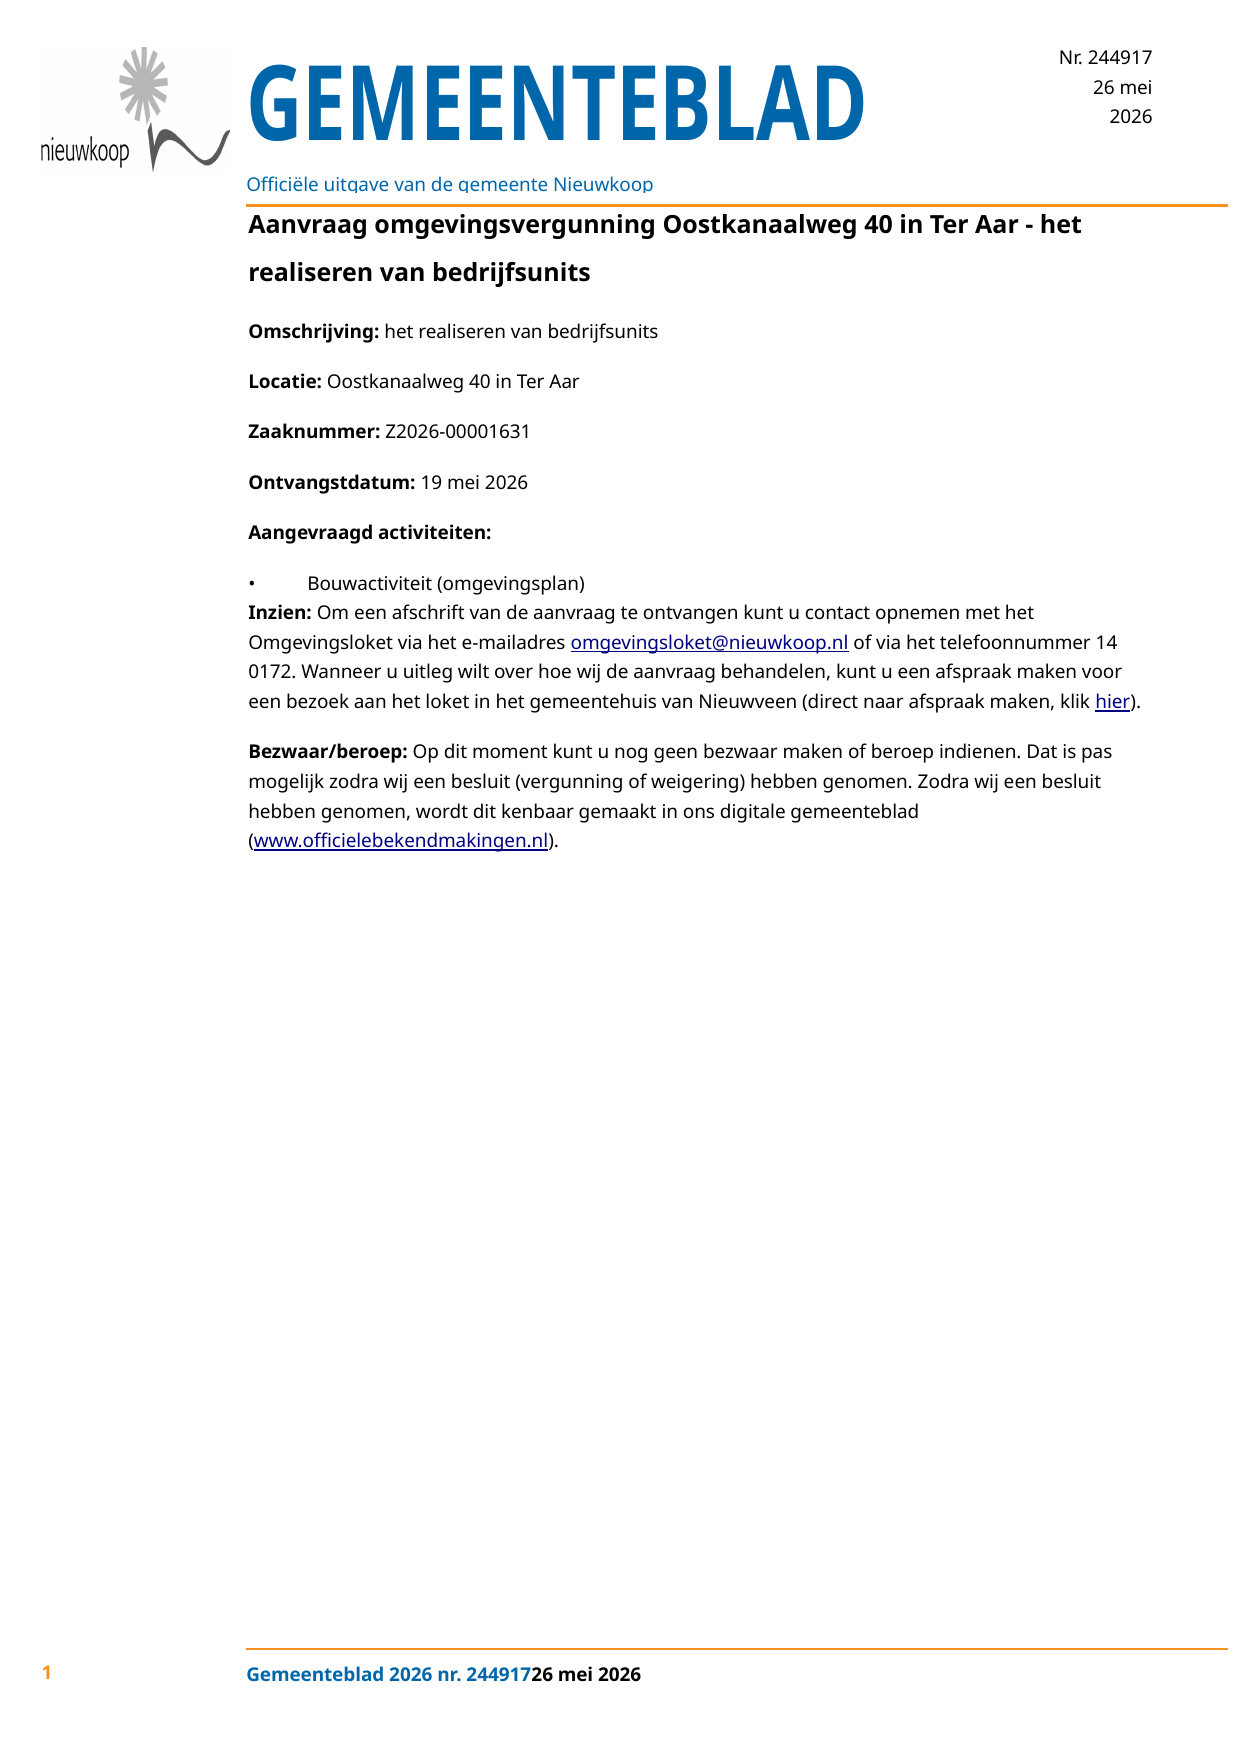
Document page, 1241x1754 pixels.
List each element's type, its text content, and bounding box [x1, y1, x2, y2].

list Bouwactiviteit (omgevingsplan) [248, 570, 1152, 596]
text Bezwaar/beroep: Op dit moment kunt u nog geen bezwaar maken of beroep indienen. Dat is pas mogelijk zodra wij een besluit (vergunning of weigering) hebben genomen. Zodra wij een besluit hebben genomen, wordt dit kenbaar gemaakt in ons digitale gemeenteblad (www.officielebekendmakingen.nl). [248, 739, 1152, 853]
text Aanvraag omgevingsvergunning Oostkanaalweg 40 in Ter Aar - het realiseren van bedrijfsunits [248, 207, 1152, 288]
text Omschrijving: het realiseren van bedrijfsunits [248, 318, 1152, 344]
text Locatie: Oostkanaalweg 40 in Ter Aar [248, 368, 1152, 394]
text Ontvangstdatum: 19 mei 2026 [248, 469, 1152, 495]
text Inzien: Om een afschrift van de aanvraag te ontvangen kunt u contact opnemen met het Omgevingsloket via het e-mailadres omgevingsloket@nieuwkoop.nl of via het telefoonnummer 14 0172. Wanneer u uitleg wilt over hoe wij de aanvraag behandelen, kunt u een afspraak maken voor een bezoek aan het loket in het gemeentehuis van Nieuwveen (direct naar afspraak maken, klik hier). [248, 599, 1152, 714]
text Aangevraagd activiteiten: [248, 519, 1152, 545]
picture [41, 47, 231, 172]
text Zaaknummer: Z2026-00001631 [248, 419, 1152, 444]
